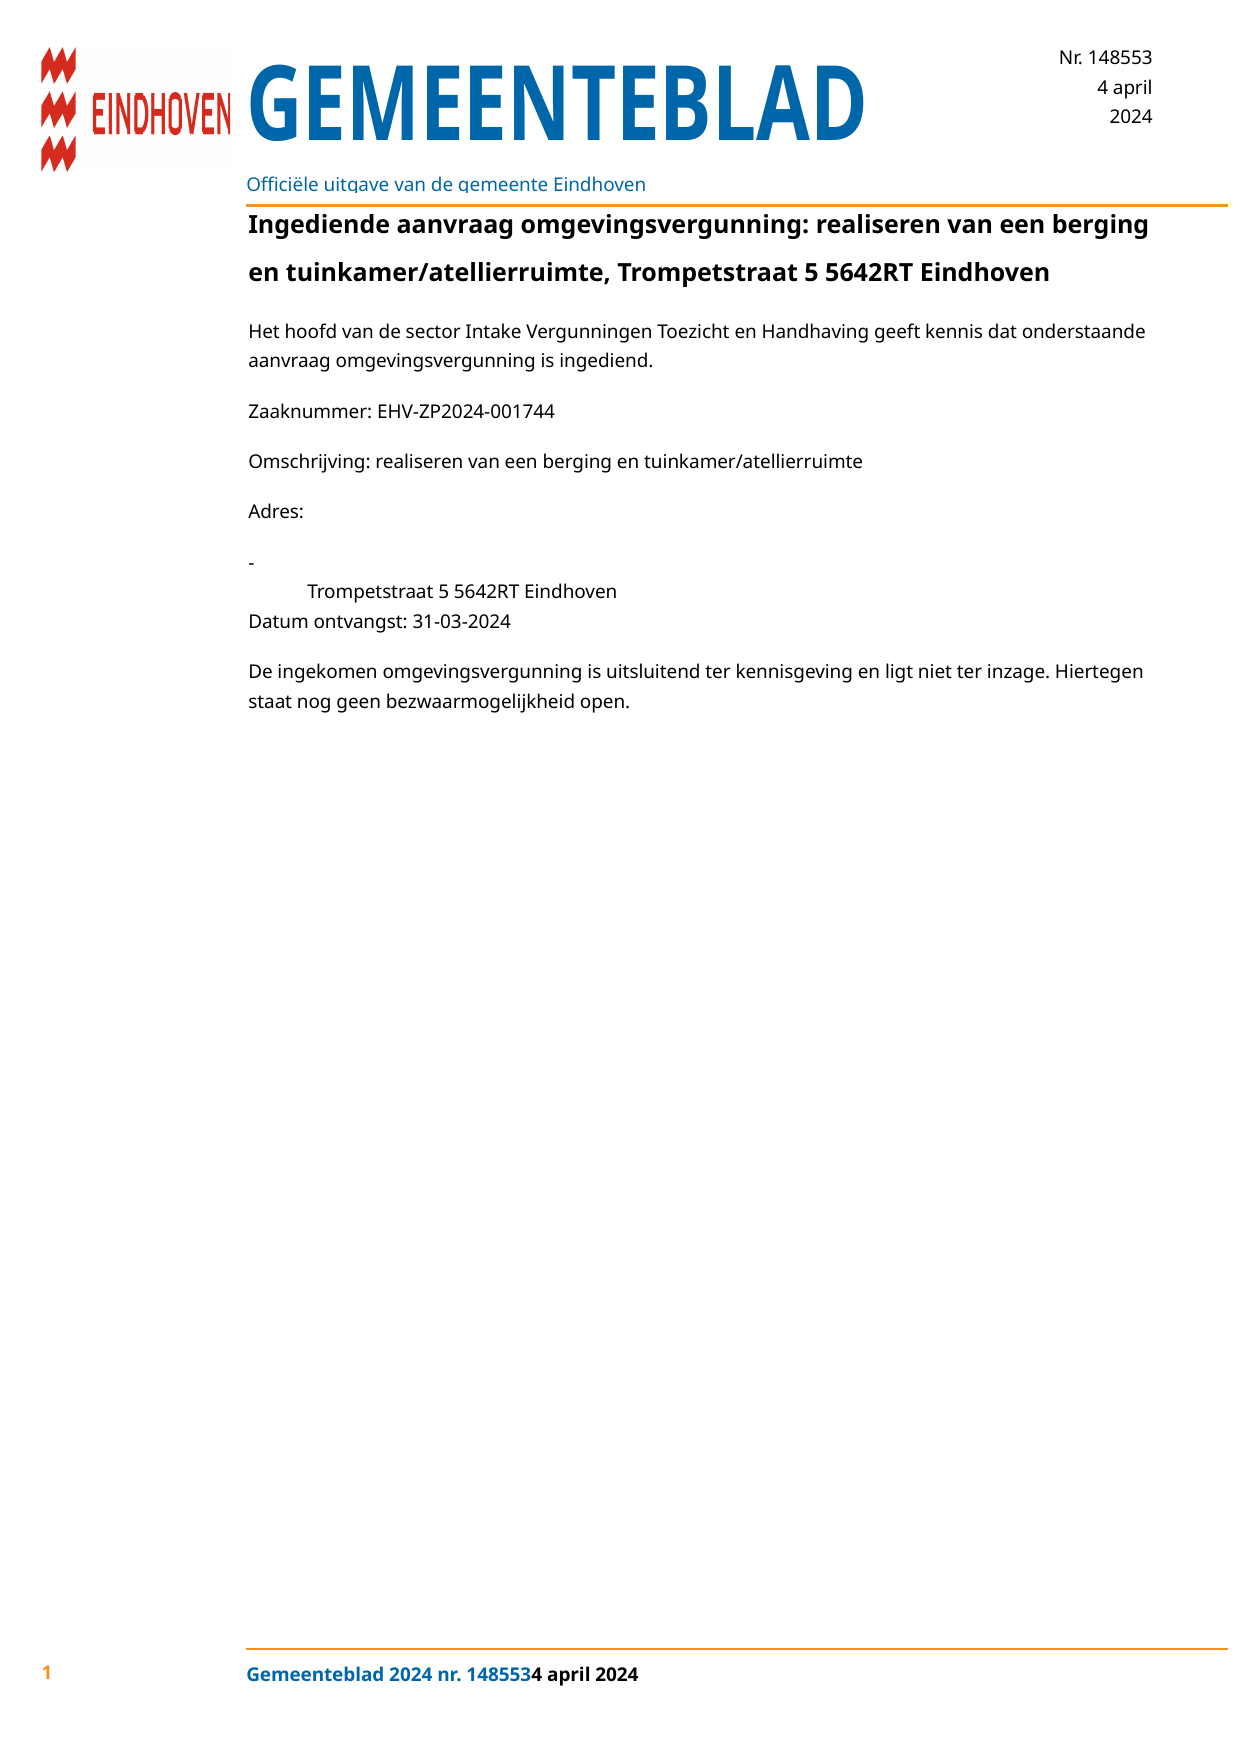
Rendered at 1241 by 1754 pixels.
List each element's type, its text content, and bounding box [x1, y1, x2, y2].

text Zaaknummer: EHV-ZP2024-001744 [248, 398, 1152, 424]
text Adres: [248, 499, 1152, 524]
text Ingediende aanvraag omgevingsvergunning: realiseren van een berging en tuinkamer/atellierruimte, Trompetstraat 5 5642RT Eindhoven [248, 207, 1152, 288]
list Trompetstraat 5 5642RT Eindhoven [248, 579, 1152, 604]
text Omschrijving: realiseren van een berging en tuinkamer/atellierruimte [248, 448, 1152, 474]
picture [41, 47, 231, 172]
text Het hoofd van de sector Intake Vergunningen Toezicht en Handhaving geeft kennis dat onderstaande aanvraag omgevingsvergunning is ingediend. [248, 318, 1152, 373]
text De ingekomen omgevingsvergunning is uitsluitend ter kennisgeving en ligt niet ter inzage. Hiertegen staat nog geen bezwaarmogelijkheid open. [248, 659, 1152, 714]
text Datum ontvangst: 31-03-2024 [248, 608, 1152, 634]
